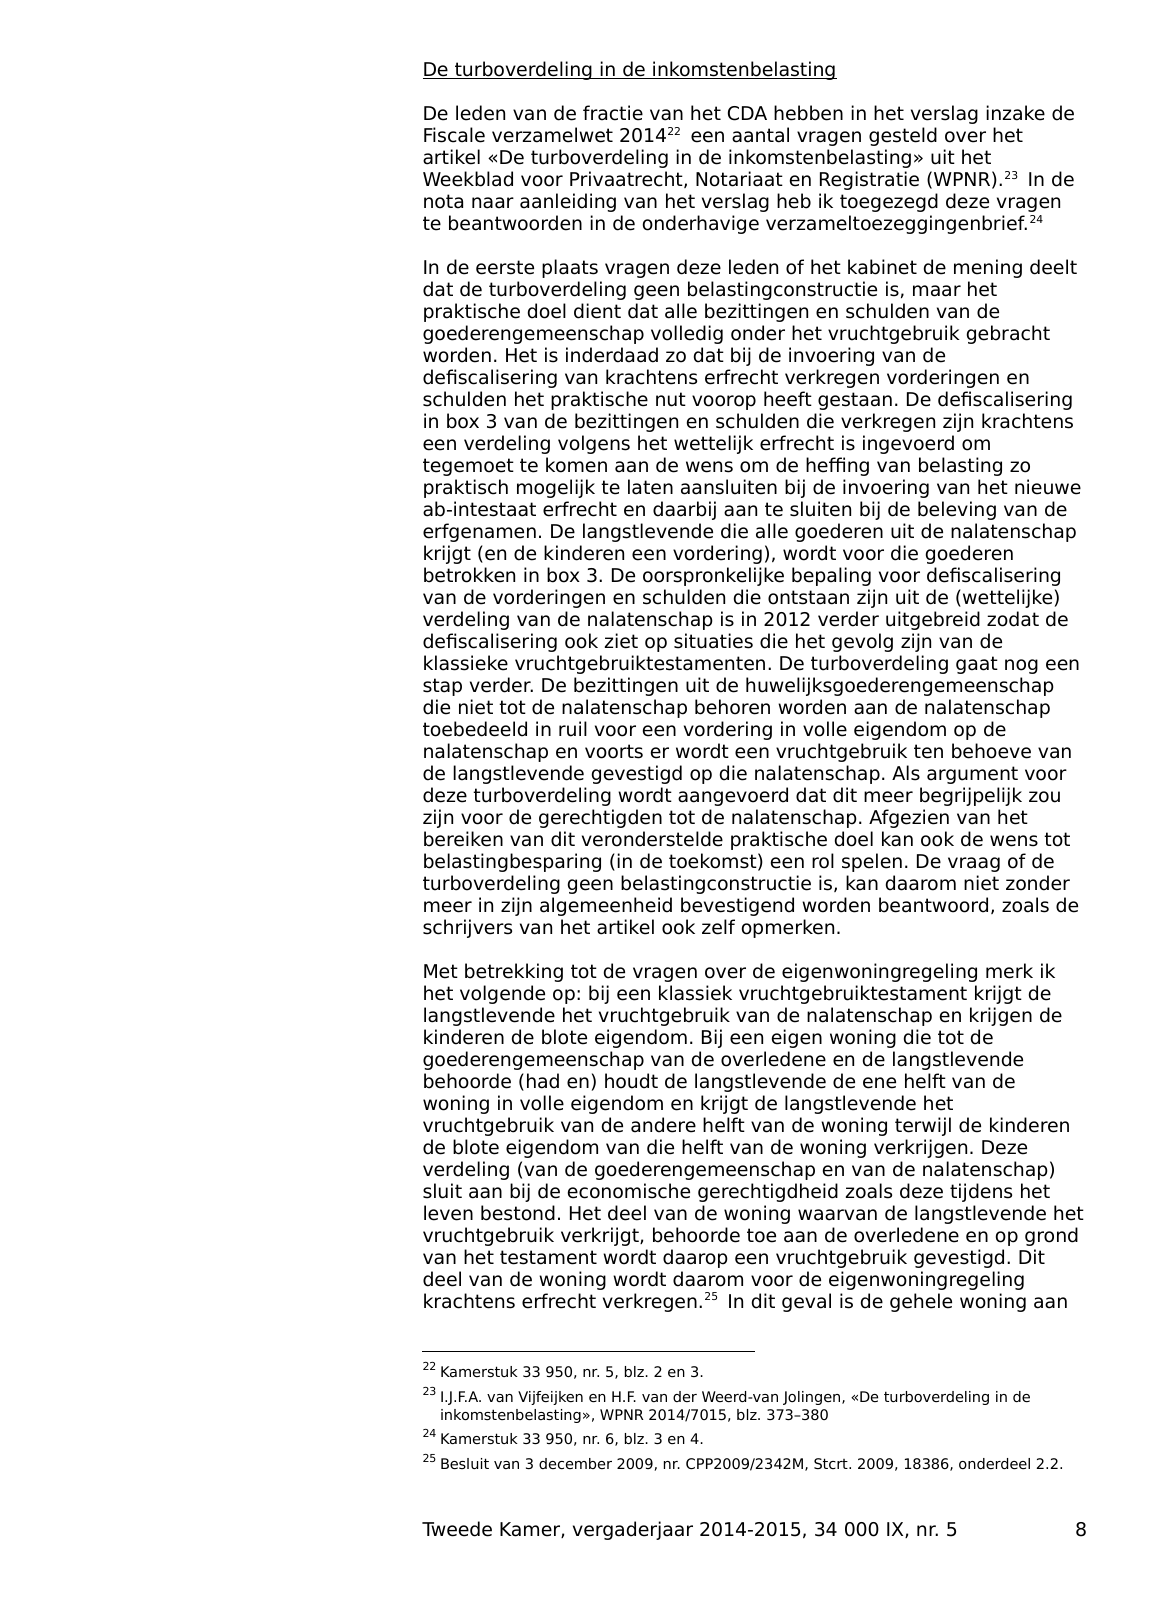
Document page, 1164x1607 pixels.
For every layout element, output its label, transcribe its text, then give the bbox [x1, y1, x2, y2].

text De leden van de fractie van het CDA hebben in het verslag inzake de Fiscale verzamelwet 2014 een aantal vragen gesteld over het artikel «De turboverdeling in de inkomstenbelasting» uit het Weekblad voor Privaatrecht, Notariaat en Registratie (WPNR). In de nota naar aanleiding van het verslag heb ik toegezegd deze vragen te beantwoorden in de onderhavige verzameltoezeggingenbrief. [422, 103, 1087, 235]
text In de eerste plaats vragen deze leden of het kabinet de mening deelt dat de turboverdeling geen belastingconstructie is, maar het praktische doel dient dat alle bezittingen en schulden van de goederengemeenschap volledig onder het vruchtgebruik gebracht worden. Het is inderdaad zo dat bij de invoering van de defiscalisering van krachtens erfrecht verkregen vorderingen en schulden het praktische nut voorop heeft gestaan. De defiscalisering in box 3 van de bezittingen en schulden die verkregen zijn krachtens een verdeling volgens het wettelijk erfrecht is ingevoerd om tegemoet te komen aan de wens om de heffing van belasting zo praktisch mogelijk te laten aansluiten bij de invoering van het nieuwe ab-intestaat erfrecht en daarbij aan te sluiten bij de beleving van de erfgenamen. De langstlevende die alle goederen uit de nalatenschap krijgt (en de kinderen een vordering), wordt voor die goederen betrokken in box 3. De oorspronkelijke bepaling voor defiscalisering van de vorderingen en schulden die ontstaan zijn uit de (wettelijke) verdeling van de nalatenschap is in 2012 verder uitgebreid zodat de defiscalisering ook ziet op situaties die het gevolg zijn van de klassieke vruchtgebruiktestamenten. De turboverdeling gaat nog een stap verder. De bezittingen uit de huwelijksgoederengemeenschap die niet tot de nalatenschap behoren worden aan de nalatenschap toebedeeld in ruil voor een vordering in volle eigendom op de nalatenschap en voorts er wordt een vruchtgebruik ten behoeve van de langstlevende gevestigd op die nalatenschap. Als argument voor deze turboverdeling wordt aangevoerd dat dit meer begrijpelijk zou zijn voor de gerechtigden tot de nalatenschap. Afgezien van het bereiken van dit veronderstelde praktische doel kan ook de wens tot belastingbesparing (in de toekomst) een rol spelen. De vraag of de turboverdeling geen belastingconstructie is, kan daarom niet zonder meer in zijn algemeenheid bevestigend worden beantwoord, zoals de schrijvers van het artikel ook zelf opmerken. [422, 257, 1087, 939]
text Besluit van 3 december 2009, nr. CPP2009/2342M, Stcrt. 2009, 18386, onderdeel 2.2. [422, 1452, 1087, 1474]
text Kamerstuk 33 950, nr. 5, blz. 2 en 3. [422, 1360, 1087, 1382]
text I.J.F.A. van Vijfeijken en H.F. van der Weerd-van Jolingen, «De turboverdeling in de inkomstenbelasting», WPNR 2014/7015, blz. 373–380 [422, 1385, 1087, 1424]
text Met betrekking tot de vragen over de eigenwoningregeling merk ik het volgende op: bij een klassiek vruchtgebruiktestament krijgt de langstlevende het vruchtgebruik van de nalatenschap en krijgen de kinderen de blote eigendom. Bij een eigen woning die tot de goederengemeenschap van de overledene en de langstlevende behoorde (had en) houdt de langstlevende de ene helft van de woning in volle eigendom en krijgt de langstlevende het vruchtgebruik van de andere helft van de woning terwijl de kinderen de blote eigendom van die helft van de woning verkrijgen. Deze verdeling (van de goederengemeenschap en van de nalatenschap) sluit aan bij de economische gerechtigdheid zoals deze tijdens het leven bestond. Het deel van de woning waarvan de langstlevende het vruchtgebruik verkrijgt, behoorde toe aan de overledene en op grond van het testament wordt daarop een vruchtgebruik gevestigd. Dit deel van de woning wordt daarom voor de eigenwoningregeling krachtens erfrecht verkregen. In dit geval is de gehele woning aan [422, 961, 1087, 1312]
text Kamerstuk 33 950, nr. 6, blz. 3 en 4. [422, 1427, 1087, 1449]
subtitle De turboverdeling in de inkomstenbelasting [422, 59, 1087, 81]
